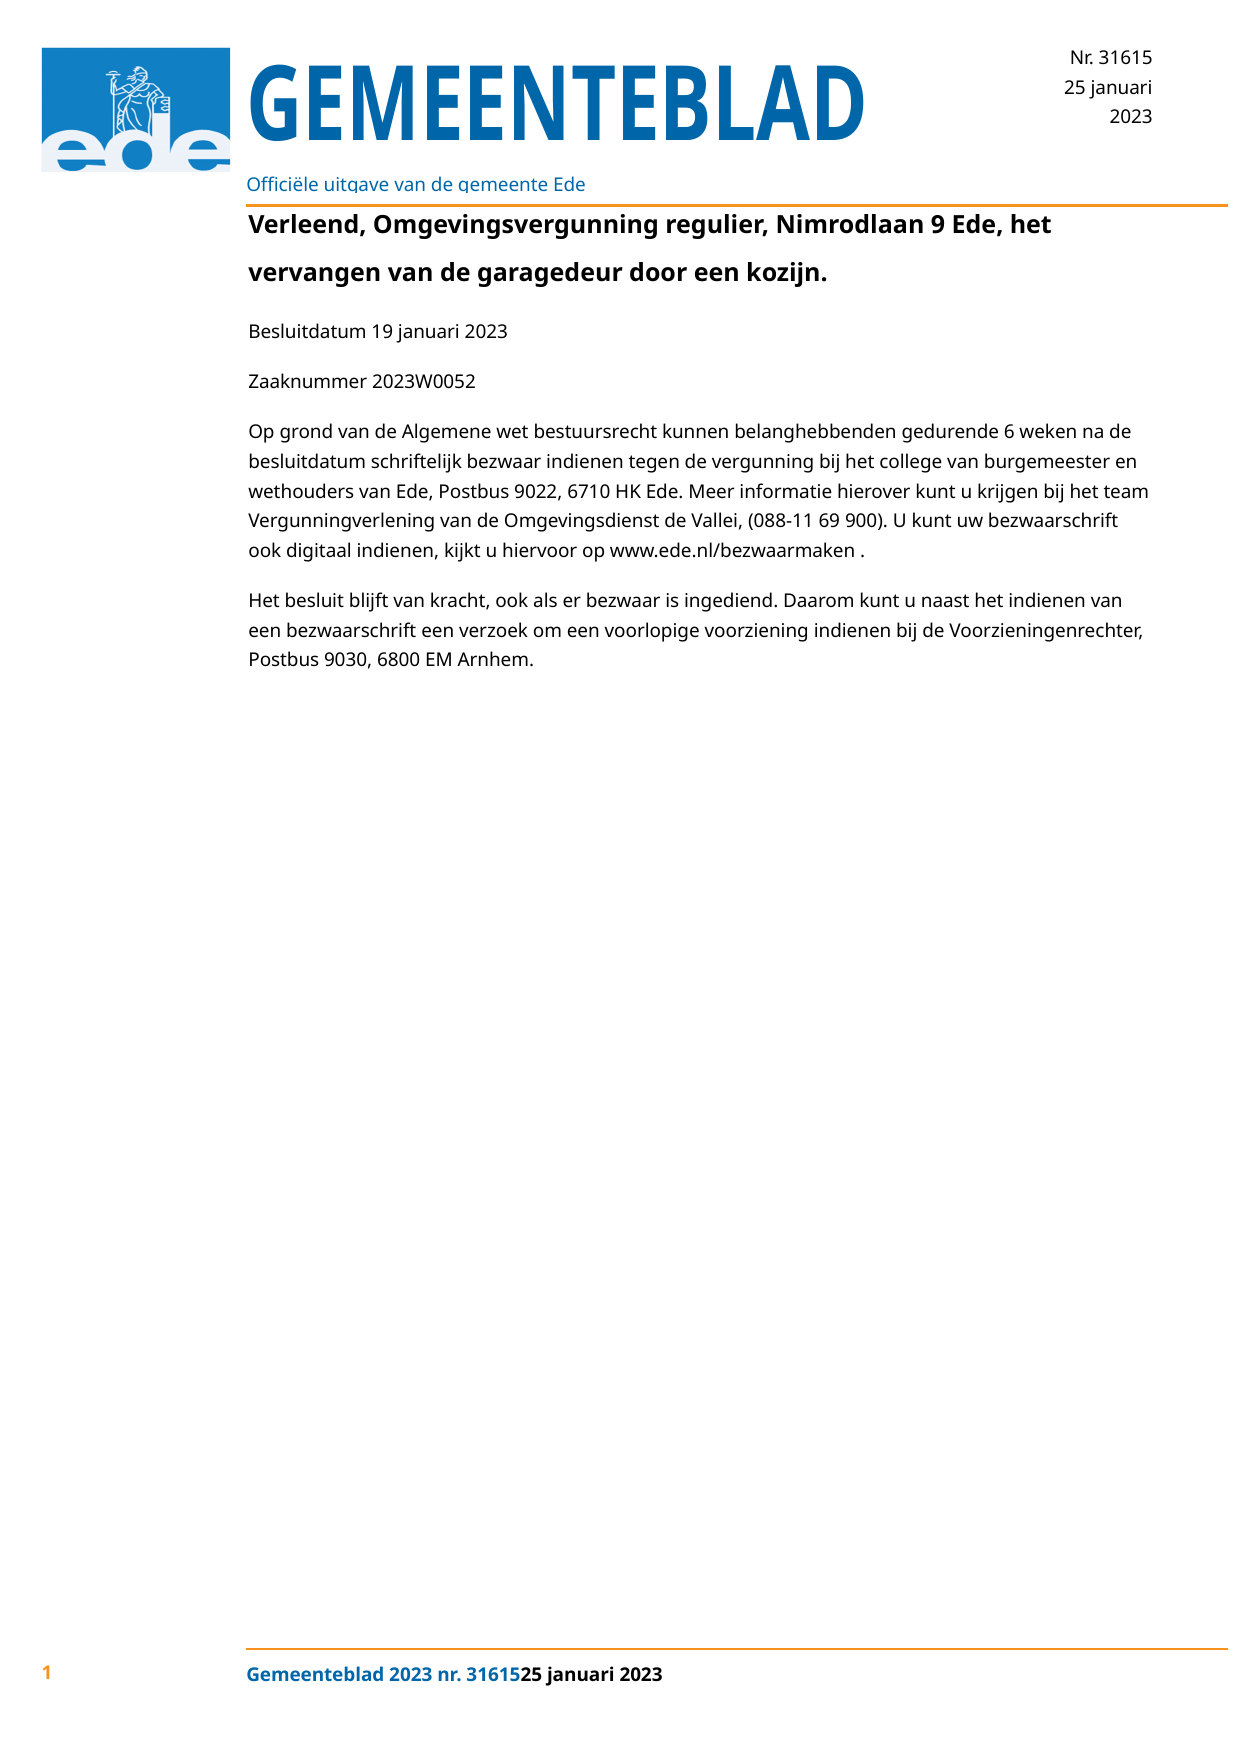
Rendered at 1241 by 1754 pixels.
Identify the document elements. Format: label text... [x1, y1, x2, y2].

text Verleend, Omgevingsvergunning regulier, Nimrodlaan 9 Ede, het vervangen van de garagedeur door een kozijn. [248, 207, 1152, 288]
text Op grond van de Algemene wet bestuursrecht kunnen belanghebbenden gedurende 6 weken na de besluitdatum schriftelijk bezwaar indienen tegen de vergunning bij het college van burgemeester en wethouders van Ede, Postbus 9022, 6710 HK Ede. Meer informatie hierover kunt u krijgen bij het team Vergunningverlening van de Omgevingsdienst de Vallei, (088-11 69 900). U kunt uw bezwaarschrift ook digitaal indienen, kijkt u hiervoor op www.ede.nl/bezwaarmaken . [248, 419, 1152, 563]
text Zaaknummer 2023W0052 [248, 368, 1152, 394]
text Het besluit blijft van kracht, ook als er bezwaar is ingediend. Daarom kunt u naast het indienen van een bezwaarschrift een verzoek om een voorlopige voorziening indienen bij de Voorzieningenrechter, Postbus 9030, 6800 EM Arnhem. [248, 587, 1152, 672]
picture [41, 47, 231, 172]
text Besluitdatum 19 januari 2023 [248, 318, 1152, 344]
